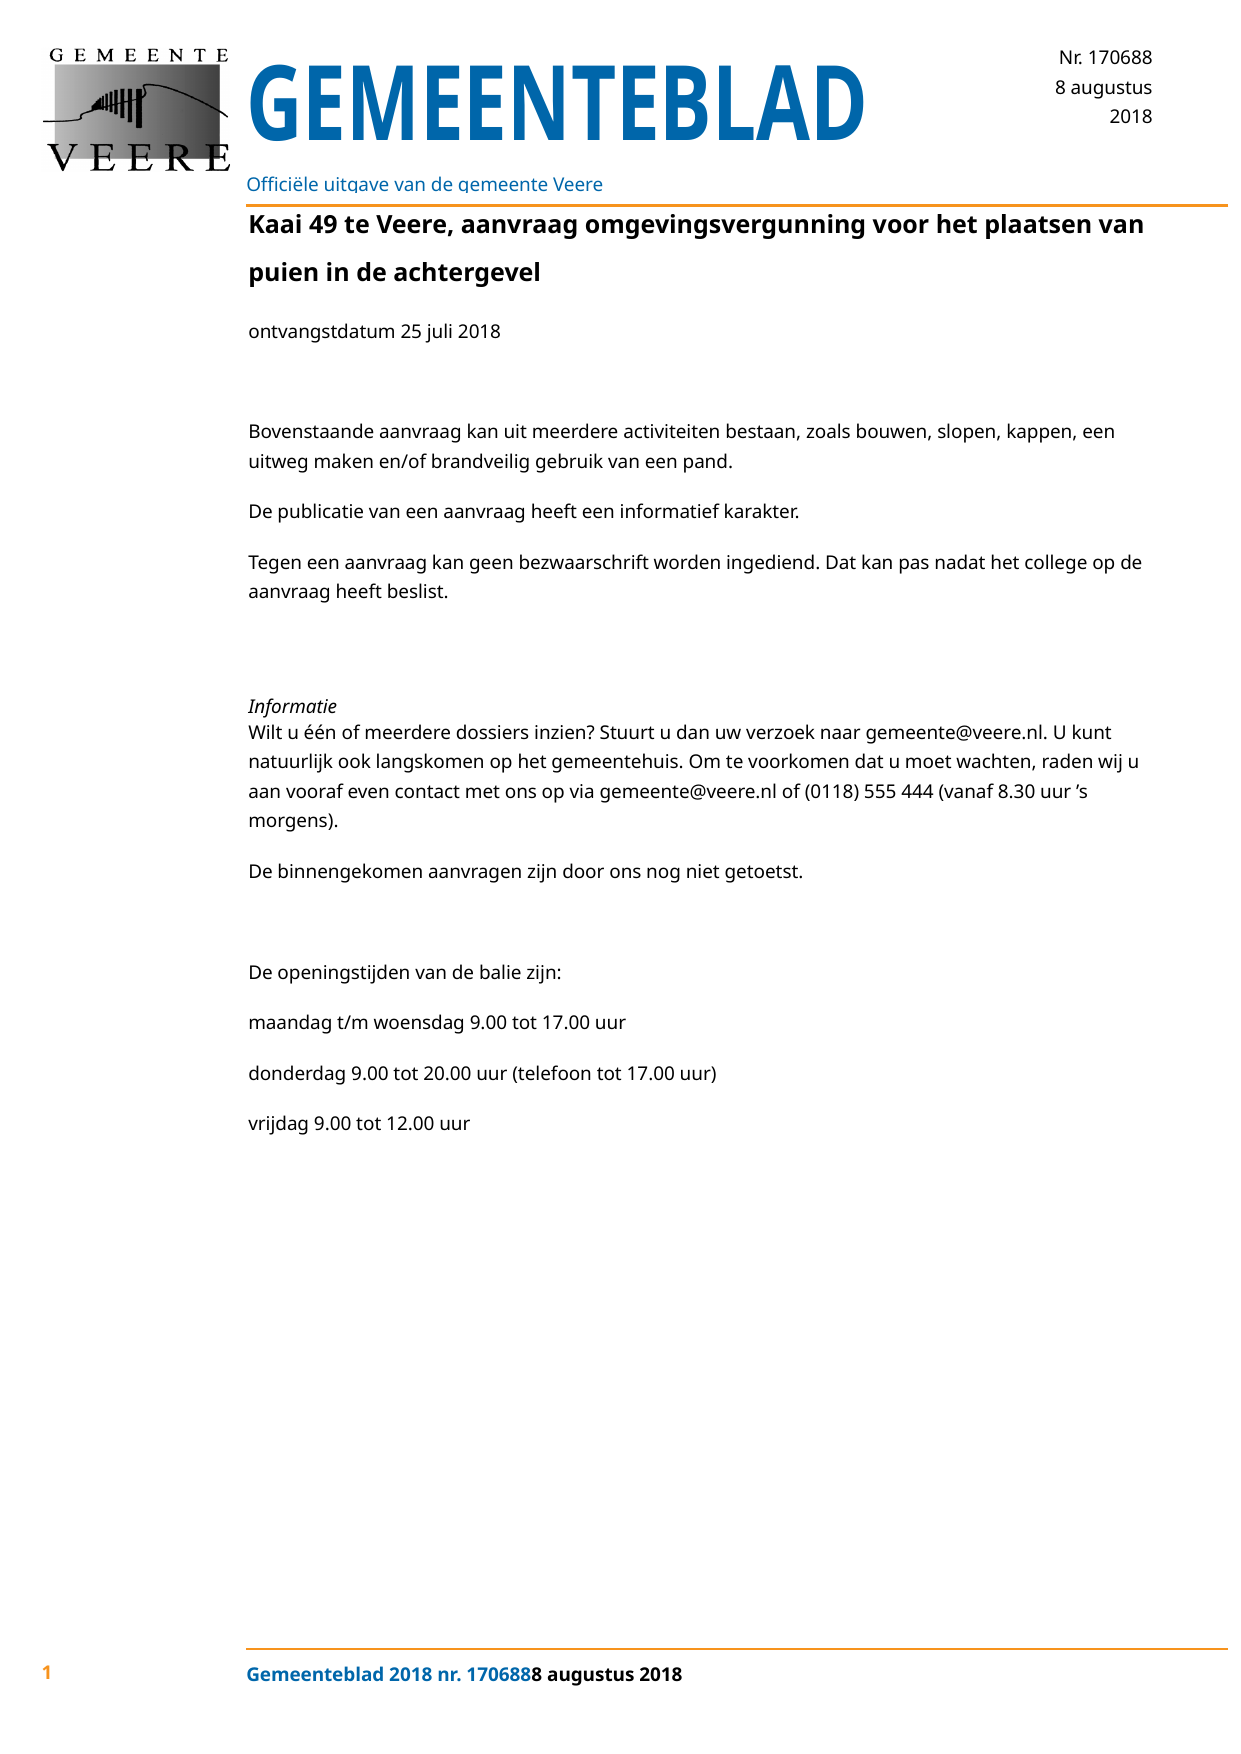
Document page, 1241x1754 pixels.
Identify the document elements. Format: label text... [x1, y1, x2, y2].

text vrijdag 9.00 tot 12.00 uur [248, 1110, 1152, 1136]
text De openingstijden van de balie zijn: [248, 959, 1152, 984]
text Bovenstaande aanvraag kan uit meerdere activiteiten bestaan, zoals bouwen, slopen, kappen, een uitweg maken en/of brandveilig gebruik van een pand. [248, 419, 1152, 474]
text De publicatie van een aanvraag heeft een informatief karakter. [248, 499, 1152, 524]
text Informatie [248, 693, 1152, 719]
text Wilt u één of meerdere dossiers inzien? Stuurt u dan uw verzoek naar gemeente@veere.nl. U kunt natuurlijk ook langskomen op het gemeentehuis. Om te voorkomen dat u moet wachten, raden wij u aan vooraf even contact met ons op via gemeente@veere.nl of (0118) 555 444 (vanaf 8.30 uur ’s morgens). [248, 719, 1152, 833]
picture [41, 47, 231, 172]
text Tegen een aanvraag kan geen bezwaarschrift worden ingediend. Dat kan pas nadat het college op de aanvraag heeft beslist. [248, 549, 1152, 604]
text ontvangstdatum 25 juli 2018 [248, 318, 1152, 344]
text Kaai 49 te Veere, aanvraag omgevingsvergunning voor het plaatsen van puien in de achtergevel [248, 207, 1152, 288]
text donderdag 9.00 tot 20.00 uur (telefoon tot 17.00 uur) [248, 1060, 1152, 1085]
text maandag t/m woensdag 9.00 tot 17.00 uur [248, 1009, 1152, 1035]
text De binnengekomen aanvragen zijn door ons nog niet getoetst. [248, 858, 1152, 884]
